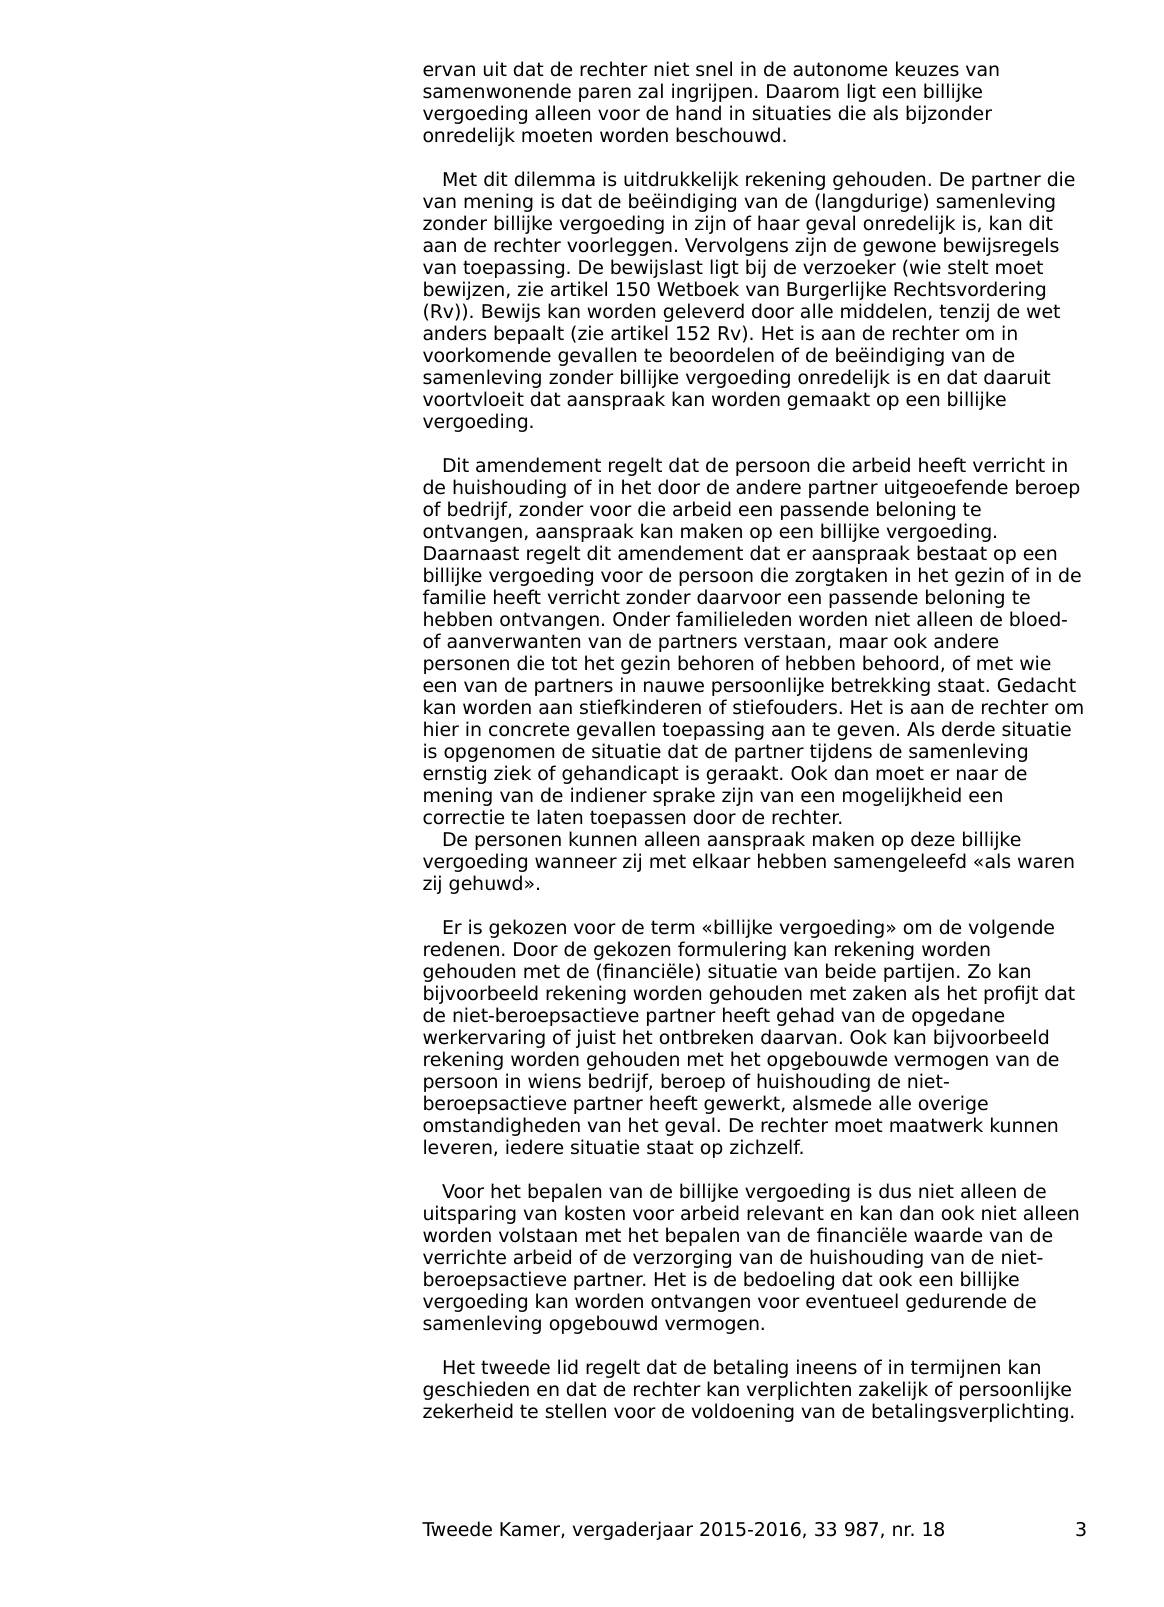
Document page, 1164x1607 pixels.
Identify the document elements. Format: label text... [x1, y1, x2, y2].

text Het tweede lid regelt dat de betaling ineens of in termijnen kan geschieden en dat de rechter kan verplichten zakelijk of persoonlijke zekerheid te stellen voor de voldoening van de betalingsverplichting. [422, 1357, 1087, 1423]
text ervan uit dat de rechter niet snel in de autonome keuzes van samenwonende paren zal ingrijpen. Daarom ligt een billijke vergoeding alleen voor de hand in situaties die als bijzonder onredelijk moeten worden beschouwd. [422, 59, 1087, 147]
text Voor het bepalen van de billijke vergoeding is dus niet alleen de uitsparing van kosten voor arbeid relevant en kan dan ook niet alleen worden volstaan met het bepalen van de financiële waarde van de verrichte arbeid of de verzorging van de huishouding van de niet-beroepsactieve partner. Het is de bedoeling dat ook een billijke vergoeding kan worden ontvangen voor eventueel gedurende de samenleving opgebouwd vermogen. [422, 1181, 1087, 1335]
text Er is gekozen voor de term «billijke vergoeding» om de volgende redenen. Door de gekozen formulering kan rekening worden gehouden met de (financiële) situatie van beide partijen. Zo kan bijvoorbeeld rekening worden gehouden met zaken als het profijt dat de niet-beroepsactieve partner heeft gehad van de opgedane werkervaring of juist het ontbreken daarvan. Ook kan bijvoorbeeld rekening worden gehouden met het opgebouwde vermogen van de persoon in wiens bedrijf, beroep of huishouding de niet-beroepsactieve partner heeft gewerkt, alsmede alle overige omstandigheden van het geval. De rechter moet maatwerk kunnen leveren, iedere situatie staat op zichzelf. [422, 917, 1087, 1159]
text De personen kunnen alleen aanspraak maken op deze billijke vergoeding wanneer zij met elkaar hebben samengeleefd «als waren zij gehuwd». [422, 829, 1087, 895]
text Dit amendement regelt dat de persoon die arbeid heeft verricht in de huishouding of in het door de andere partner uitgeoefende beroep of bedrijf, zonder voor die arbeid een passende beloning te ontvangen, aanspraak kan maken op een billijke vergoeding. Daarnaast regelt dit amendement dat er aanspraak bestaat op een billijke vergoeding voor de persoon die zorgtaken in het gezin of in de familie heeft verricht zonder daarvoor een passende beloning te hebben ontvangen. Onder familieleden worden niet alleen de bloed- of aanverwanten van de partners verstaan, maar ook andere personen die tot het gezin behoren of hebben behoord, of met wie een van de partners in nauwe persoonlijke betrekking staat. Gedacht kan worden aan stiefkinderen of stiefouders. Het is aan de rechter om hier in concrete gevallen toepassing aan te geven. Als derde situatie is opgenomen de situatie dat de partner tijdens de samenleving ernstig ziek of gehandicapt is geraakt. Ook dan moet er naar de mening van de indiener sprake zijn van een mogelijkheid een correctie te laten toepassen door de rechter. [422, 455, 1087, 829]
text Met dit dilemma is uitdrukkelijk rekening gehouden. De partner die van mening is dat de beëindiging van de (langdurige) samenleving zonder billijke vergoeding in zijn of haar geval onredelijk is, kan dit aan de rechter voorleggen. Vervolgens zijn de gewone bewijsregels van toepassing. De bewijslast ligt bij de verzoeker (wie stelt moet bewijzen, zie artikel 150 Wetboek van Burgerlijke Rechtsvordering (Rv)). Bewijs kan worden geleverd door alle middelen, tenzij de wet anders bepaalt (zie artikel 152 Rv). Het is aan de rechter om in voorkomende gevallen te beoordelen of de beëindiging van de samenleving zonder billijke vergoeding onredelijk is en dat daaruit voortvloeit dat aanspraak kan worden gemaakt op een billijke vergoeding. [422, 169, 1087, 433]
